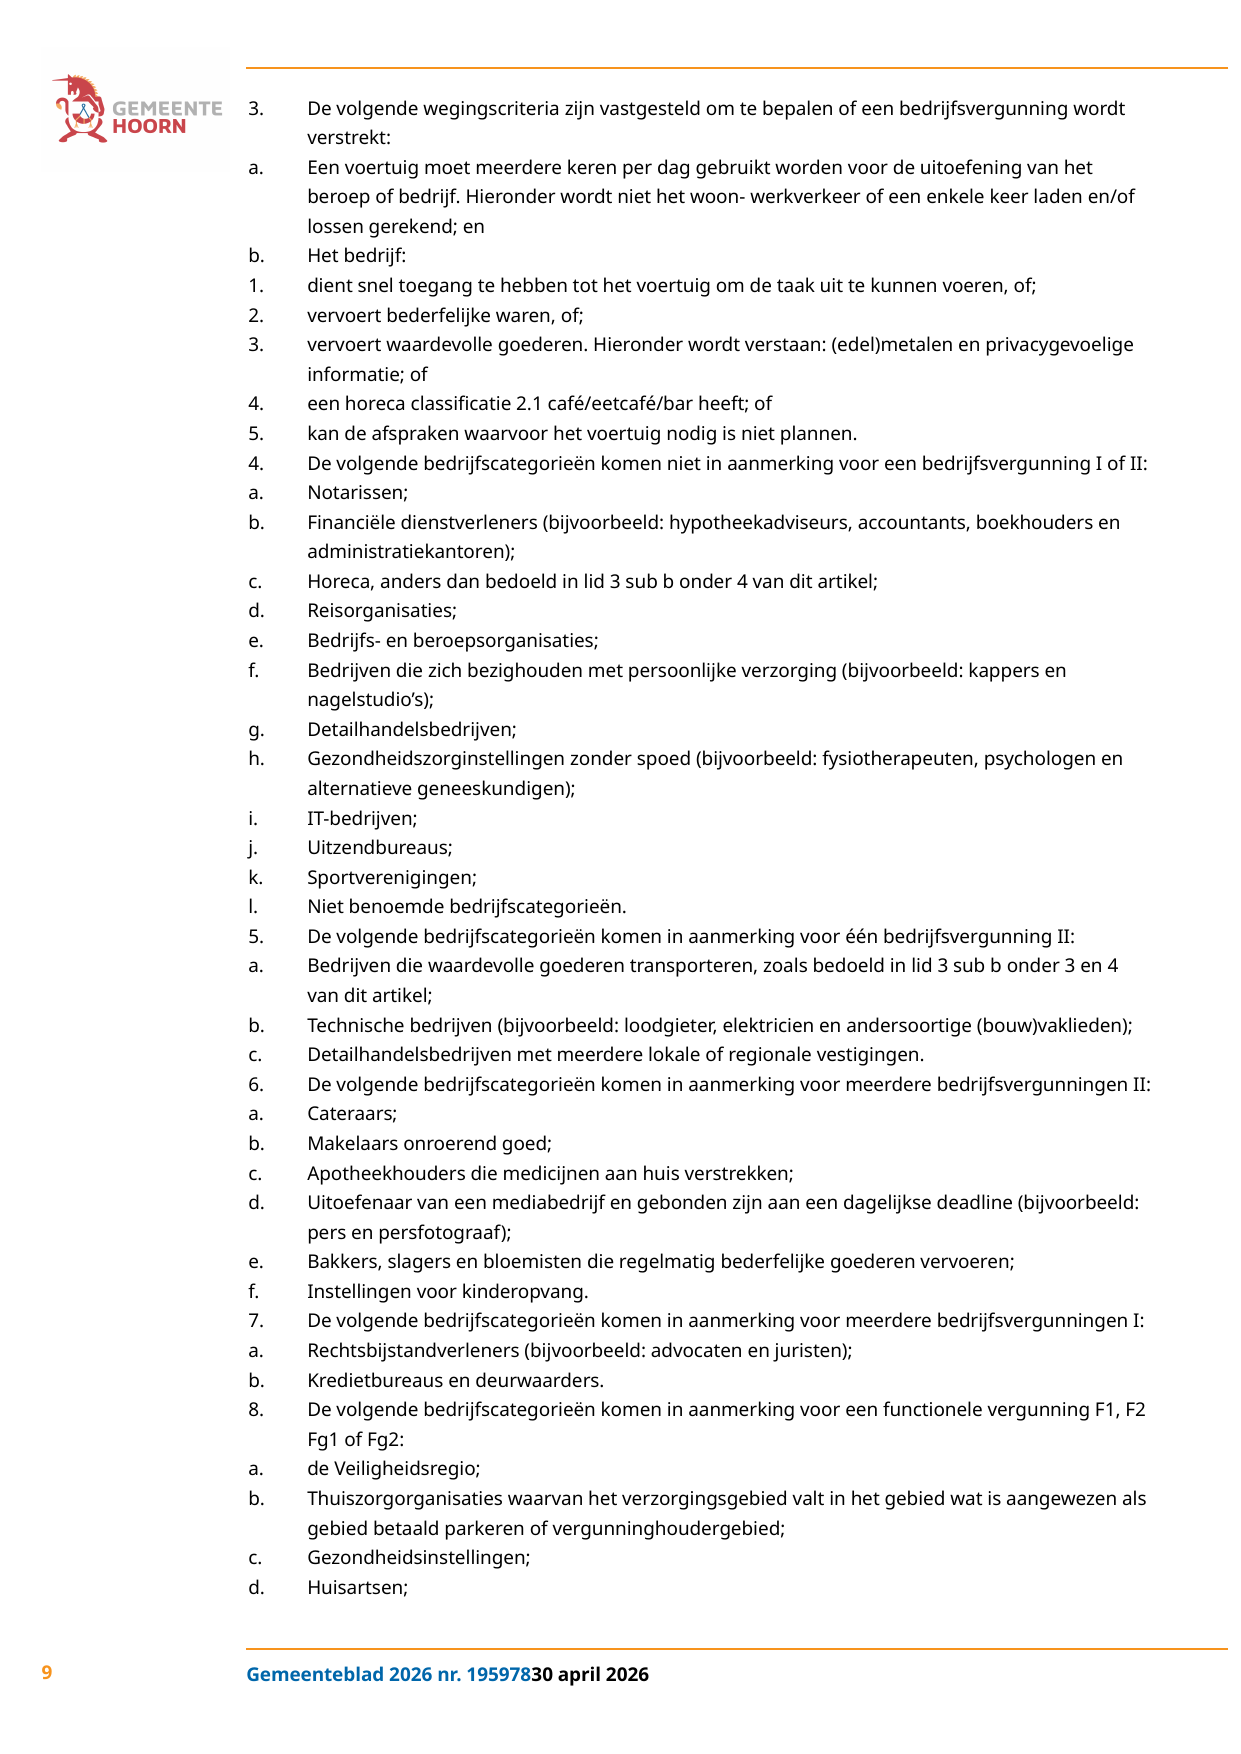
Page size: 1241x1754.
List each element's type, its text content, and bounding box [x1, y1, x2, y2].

picture [41, 47, 231, 172]
list Gezondheidsinstellingen; [248, 1544, 1152, 1570]
list Detailhandelsbedrijven met meerdere lokale of regionale vestigingen. [248, 1041, 1152, 1067]
list De volgende bedrijfscategorieën komen in aanmerking voor één bedrijfsvergunning II: [248, 923, 1152, 949]
list Technische bedrijven (bijvoorbeeld: loodgieter, elektricien en andersoortige (bouw)vaklieden); [248, 1012, 1152, 1038]
list Reisorganisaties; [248, 598, 1152, 623]
list Bakkers, slagers en bloemisten die regelmatig bederfelijke goederen vervoeren; [248, 1248, 1152, 1274]
list de Veiligheidsregio; [248, 1456, 1152, 1481]
list Makelaars onroerend goed; [248, 1130, 1152, 1156]
list dient snel toegang te hebben tot het voertuig om de taak uit te kunnen voeren, of; [248, 272, 1152, 298]
list De volgende bedrijfscategorieën komen niet in aanmerking voor een bedrijfsvergunning I of II: [248, 450, 1152, 476]
list Financiële dienstverleners (bijvoorbeeld: hypotheekadviseurs, accountants, boekhouders en administratiekantoren); [248, 509, 1152, 564]
list Cateraars; [248, 1101, 1152, 1126]
list Instellingen voor kinderopvang. [248, 1278, 1152, 1304]
list De volgende bedrijfscategorieën komen in aanmerking voor een functionele vergunning F1, F2 Fg1 of Fg2: [248, 1396, 1152, 1452]
list Uitzendbureaus; [248, 834, 1152, 860]
list Een voertuig moet meerdere keren per dag gebruikt worden voor de uitoefening van het beroep of bedrijf. Hieronder wordt niet het woon- werkverkeer of een enkele keer laden en/of lossen gerekend; en [248, 154, 1152, 239]
list Notarissen; [248, 479, 1152, 505]
list Kredietbureaus en deurwaarders. [248, 1367, 1152, 1393]
list Gezondheidszorginstellingen zonder spoed (bijvoorbeeld: fysiotherapeuten, psychologen en alternatieve geneeskundigen); [248, 746, 1152, 801]
list Apotheekhouders die medicijnen aan huis verstrekken; [248, 1160, 1152, 1186]
list IT-bedrijven; [248, 805, 1152, 831]
list kan de afspraken waarvoor het voertuig nodig is niet plannen. [248, 420, 1152, 446]
list Bedrijven die zich bezighouden met persoonlijke verzorging (bijvoorbeeld: kappers en nagelstudio’s); [248, 657, 1152, 712]
list De volgende wegingscriteria zijn vastgesteld om te bepalen of een bedrijfsvergunning wordt verstrekt: [248, 95, 1152, 150]
list een horeca classificatie 2.1 café/eetcafé/bar heeft; of [248, 391, 1152, 416]
list Uitoefenaar van een mediabedrijf en gebonden zijn aan een dagelijkse deadline (bijvoorbeeld: pers en persfotograaf); [248, 1189, 1152, 1245]
list Detailhandelsbedrijven; [248, 716, 1152, 742]
list Het bedrijf: [248, 243, 1152, 268]
list Niet benoemde bedrijfscategorieën. [248, 893, 1152, 919]
list De volgende bedrijfscategorieën komen in aanmerking voor meerdere bedrijfsvergunningen II: [248, 1071, 1152, 1097]
list Horeca, anders dan bedoeld in lid 3 sub b onder 4 van dit artikel; [248, 568, 1152, 594]
list Sportverenigingen; [248, 864, 1152, 890]
list Bedrijfs- en beroepsorganisaties; [248, 627, 1152, 653]
list Rechtsbijstandverleners (bijvoorbeeld: advocaten en juristen); [248, 1337, 1152, 1363]
list Bedrijven die waardevolle goederen transporteren, zoals bedoeld in lid 3 sub b onder 3 en 4 van dit artikel; [248, 953, 1152, 1008]
list Huisartsen; [248, 1574, 1152, 1600]
list De volgende bedrijfscategorieën komen in aanmerking voor meerdere bedrijfsvergunningen I: [248, 1308, 1152, 1333]
list Thuiszorgorganisaties waarvan het verzorgingsgebied valt in het gebied wat is aangewezen als gebied betaald parkeren of vergunninghoudergebied; [248, 1485, 1152, 1541]
list vervoert waardevolle goederen. Hieronder wordt verstaan: (edel)metalen en privacygevoelige informatie; of [248, 331, 1152, 387]
list vervoert bederfelijke waren, of; [248, 302, 1152, 328]
